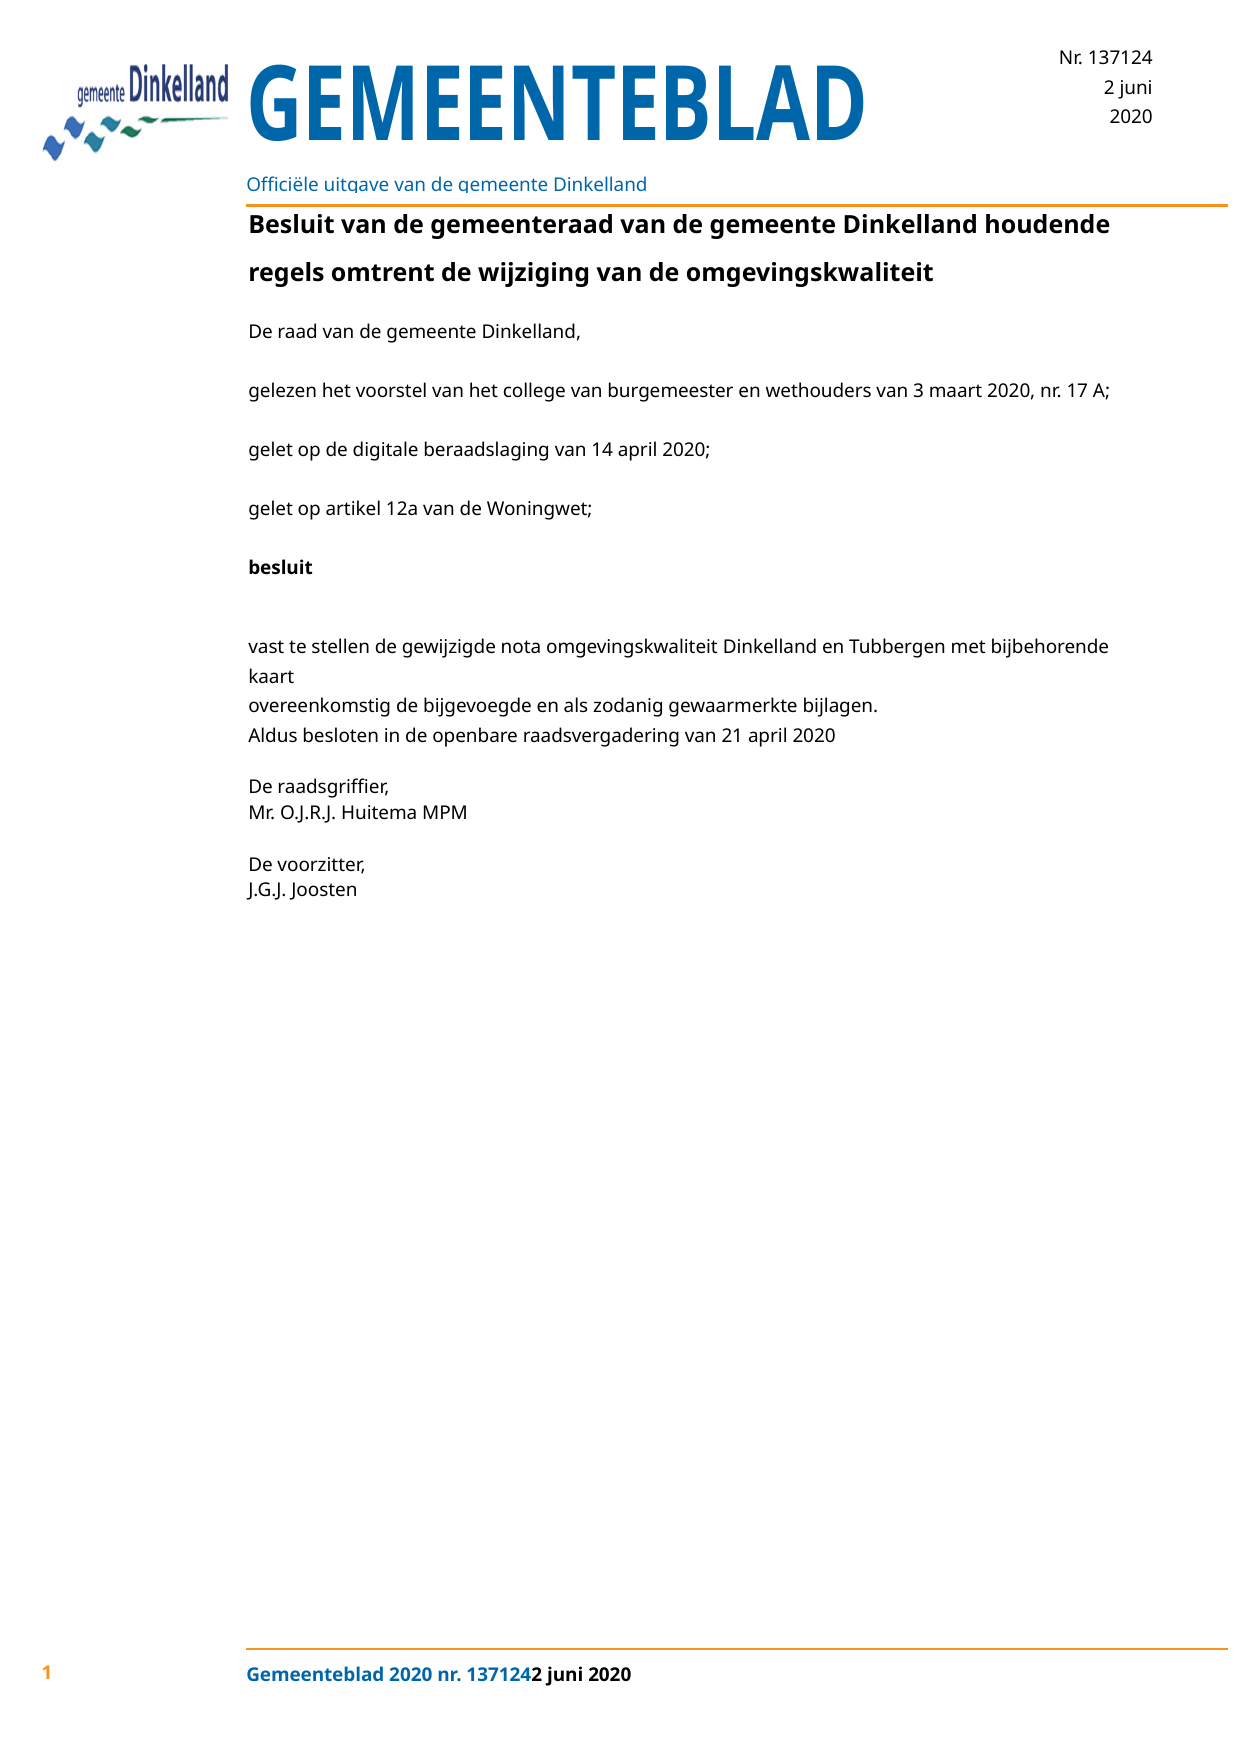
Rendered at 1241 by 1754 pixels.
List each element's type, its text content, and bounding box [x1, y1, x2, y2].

text Mr. O.J.R.J. Huitema MPM [248, 799, 1152, 825]
text De raad van de gemeente Dinkelland, [248, 318, 1152, 344]
text gelezen het voorstel van het college van burgemeester en wethouders van 3 maart 2020, nr. 17 A; [248, 377, 1152, 403]
text besluit [248, 554, 1152, 580]
text De voorzitter, [248, 851, 1152, 877]
text De raadsgriffier, [248, 774, 1152, 799]
text overeenkomstig de bijgevoegde en als zodanig gewaarmerkte bijlagen. [248, 693, 1152, 718]
text gelet op de digitale beraadslaging van 14 april 2020; [248, 436, 1152, 462]
text vast te stellen de gewijzigde nota omgevingskwaliteit Dinkelland en Tubbergen met bijbehorende kaart [248, 633, 1152, 689]
text gelet op artikel 12a van de Woningwet; [248, 495, 1152, 521]
text Besluit van de gemeenteraad van de gemeente Dinkelland houdende regels omtrent de wijziging van de omgevingskwaliteit [248, 207, 1152, 288]
picture [41, 47, 231, 172]
text Aldus besloten in de openbare raadsvergadering van 21 april 2020 [248, 722, 1152, 748]
text J.G.J. Joosten [248, 877, 1152, 902]
